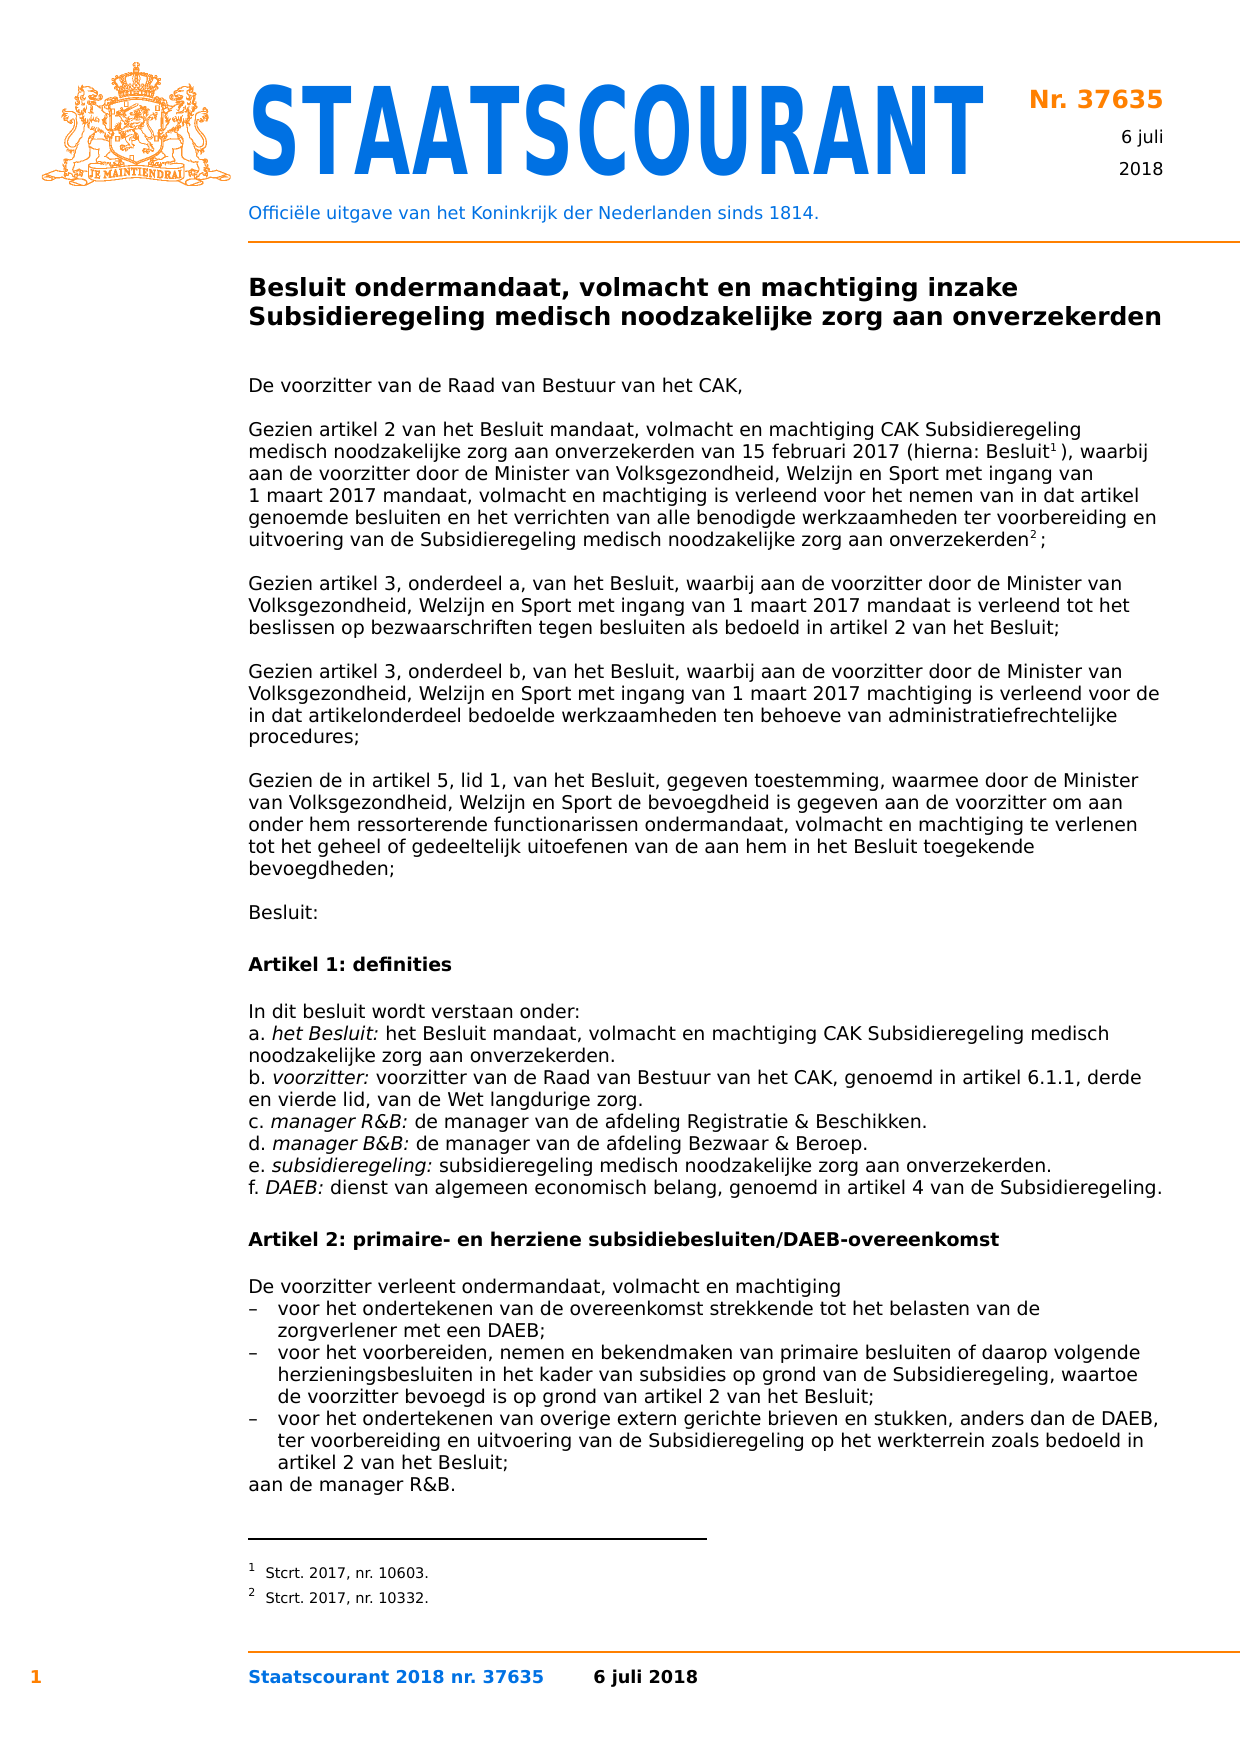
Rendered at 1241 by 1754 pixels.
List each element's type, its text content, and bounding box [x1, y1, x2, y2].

text – voor het ondertekenen van de overeenkomst strekkende tot het belasten van de zorgverlener met een DAEB; [248, 1298, 1163, 1342]
text e. subsidieregeling: subsidieregeling medisch noodzakelijke zorg aan onverzekerden. [248, 1155, 1163, 1177]
text d. manager B&B: de manager van de afdeling Bezwaar & Beroep. [248, 1133, 1163, 1155]
text b. voorzitter: voorzitter van de Raad van Bestuur van het CAK, genoemd in artikel 6.1.1, derde en vierde lid, van de Wet langdurige zorg. [248, 1067, 1163, 1111]
text Stcrt. 2017, nr. 10332. [248, 1586, 1163, 1608]
text f. DAEB: dienst van algemeen economisch belang, genoemd in artikel 4 van de Subsidieregeling. [248, 1177, 1163, 1199]
table_cell 6 juli [998, 121, 1240, 153]
text – voor het ondertekenen van overige extern gerichte brieven en stukken, anders dan de DAEB, ter voorbereiding en uitvoering van de Subsidieregeling op het werkterrein zoals bedoeld in artikel 2 van het Besluit; [248, 1408, 1163, 1474]
text Stcrt. 2017, nr. 10603. [248, 1561, 1163, 1583]
text Besluit: [248, 902, 1163, 924]
picture [41, 62, 231, 186]
subtitle Artikel 1: definities [248, 954, 1163, 976]
text aan de manager R&B. [248, 1474, 1163, 1496]
text In dit besluit wordt verstaan onder: [248, 1001, 1163, 1023]
text De voorzitter van de Raad van Bestuur van het CAK, [248, 375, 1163, 397]
table_header [25, 62, 248, 241]
text Gezien artikel 3, onderdeel b, van het Besluit, waarbij aan de voorzitter door de Minister van Volksgezondheid, Welzijn en Sport met ingang van 1 maart 2017 machtiging is verleend voor de in dat artikelonderdeel bedoelde werkzaamheden ten behoeve van administratiefrechtelijke procedures; [248, 661, 1163, 748]
text Gezien de in artikel 5, lid 1, van het Besluit, gegeven toestemming, waarmee door de Minister van Volksgezondheid, Welzijn en Sport de bevoegdheid is gegeven aan de voorzitter om aan onder hem ressorterende functionarissen ondermandaat, volmacht en machtiging te verlenen tot het geheel of gedeeltelijk uitoefenen van de aan hem in het Besluit toegekende bevoegdheden; [248, 770, 1163, 880]
table_cell 2018 [998, 153, 1240, 203]
text De voorzitter verleent ondermandaat, volmacht en machtiging [248, 1276, 1163, 1298]
text Gezien artikel 2 van het Besluit mandaat, volmacht en machtiging CAK Subsidieregeling medisch noodzakelijke zorg aan onverzekerden van 15 februari 2017 (hierna: Besluit), waarbij aan de voorzitter door de Minister van Volksgezondheid, Welzijn en Sport met ingang van 1 maart 2017 mandaat, volmacht en machtiging is verleend voor het nemen van in dat artikel genoemde besluiten en het verrichten van alle benodigde werkzaamheden ter voorbereiding en uitvoering van de Subsidieregeling medisch noodzakelijke zorg aan onverzekerden; [248, 419, 1163, 551]
text a. het Besluit: het Besluit mandaat, volmacht en machtiging CAK Subsidieregeling medisch noodzakelijke zorg aan onverzekerden. [248, 1023, 1163, 1067]
table_cell Officiële uitgave van het Koninkrijk der Nederlanden sinds 1814. [248, 203, 1240, 241]
subtitle Artikel 2: primaire- en herziene subsidiebesluiten/DAEB-overeenkomst [248, 1229, 1163, 1251]
text c. manager R&B: de manager van de afdeling Registratie & Beschikken. [248, 1111, 1163, 1133]
text Gezien artikel 3, onderdeel a, van het Besluit, waarbij aan de voorzitter door de Minister van Volksgezondheid, Welzijn en Sport met ingang van 1 maart 2017 mandaat is verleend tot het beslissen op bezwaarschriften tegen besluiten als bedoeld in artikel 2 van het Besluit; [248, 573, 1163, 639]
table_header STAATSCOURANT [248, 62, 998, 203]
text – voor het voorbereiden, nemen en bekendmaken van primaire besluiten of daarop volgende herzieningsbesluiten in het kader van subsidies op grond van de Subsidieregeling, waartoe de voorzitter bevoegd is op grond van artikel 2 van het Besluit; [248, 1342, 1163, 1408]
subtitle Besluit ondermandaat, volmacht en machtiging inzake Subsidieregeling medisch noodzakelijke zorg aan onverzekerden [248, 273, 1163, 331]
table_header Nr. 37635 [998, 62, 1240, 121]
